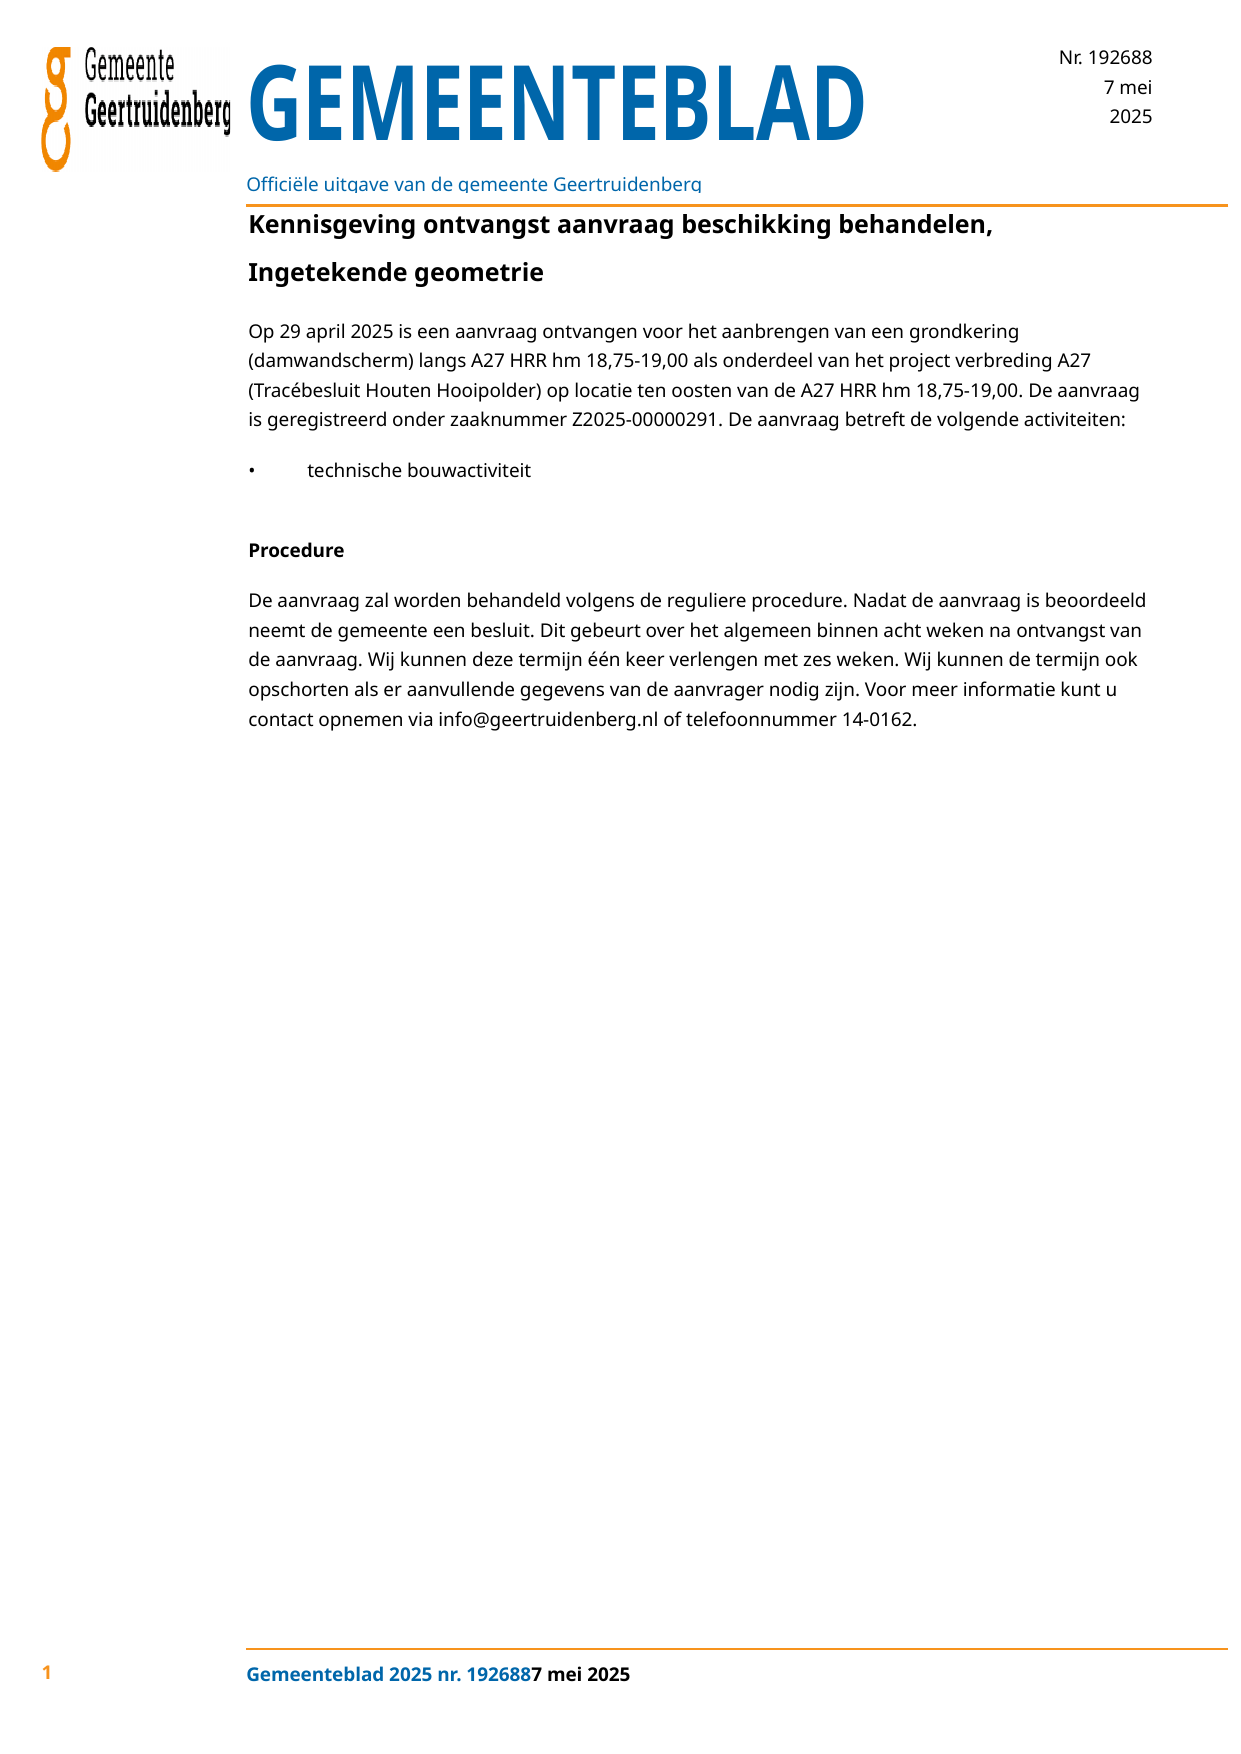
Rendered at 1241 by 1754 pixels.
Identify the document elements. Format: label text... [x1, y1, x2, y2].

text Op 29 april 2025 is een aanvraag ontvangen voor het aanbrengen van een grondkering (damwandscherm) langs A27 HRR hm 18,75-19,00 als onderdeel van het project verbreding A27 (Tracébesluit Houten Hooipolder) op locatie ten oosten van de A27 HRR hm 18,75-19,00. De aanvraag is geregistreerd onder zaaknummer Z2025-00000291. De aanvraag betreft de volgende activiteiten: [248, 318, 1152, 432]
text Kennisgeving ontvangst aanvraag beschikking behandelen, Ingetekende geometrie [248, 207, 1152, 288]
list technische bouwactiviteit [248, 457, 1152, 483]
picture [41, 47, 231, 172]
text Procedure [248, 537, 1152, 563]
text De aanvraag zal worden behandeld volgens de reguliere procedure. Nadat de aanvraag is beoordeeld neemt de gemeente een besluit. Dit gebeurt over het algemeen binnen acht weken na ontvangst van de aanvraag. Wij kunnen deze termijn één keer verlengen met zes weken. Wij kunnen de termijn ook opschorten als er aanvullende gegevens van de aanvrager nodig zijn. Voor meer informatie kunt u contact opnemen via info@geertruidenberg.nl of telefoonnummer 14-0162. [248, 587, 1152, 732]
